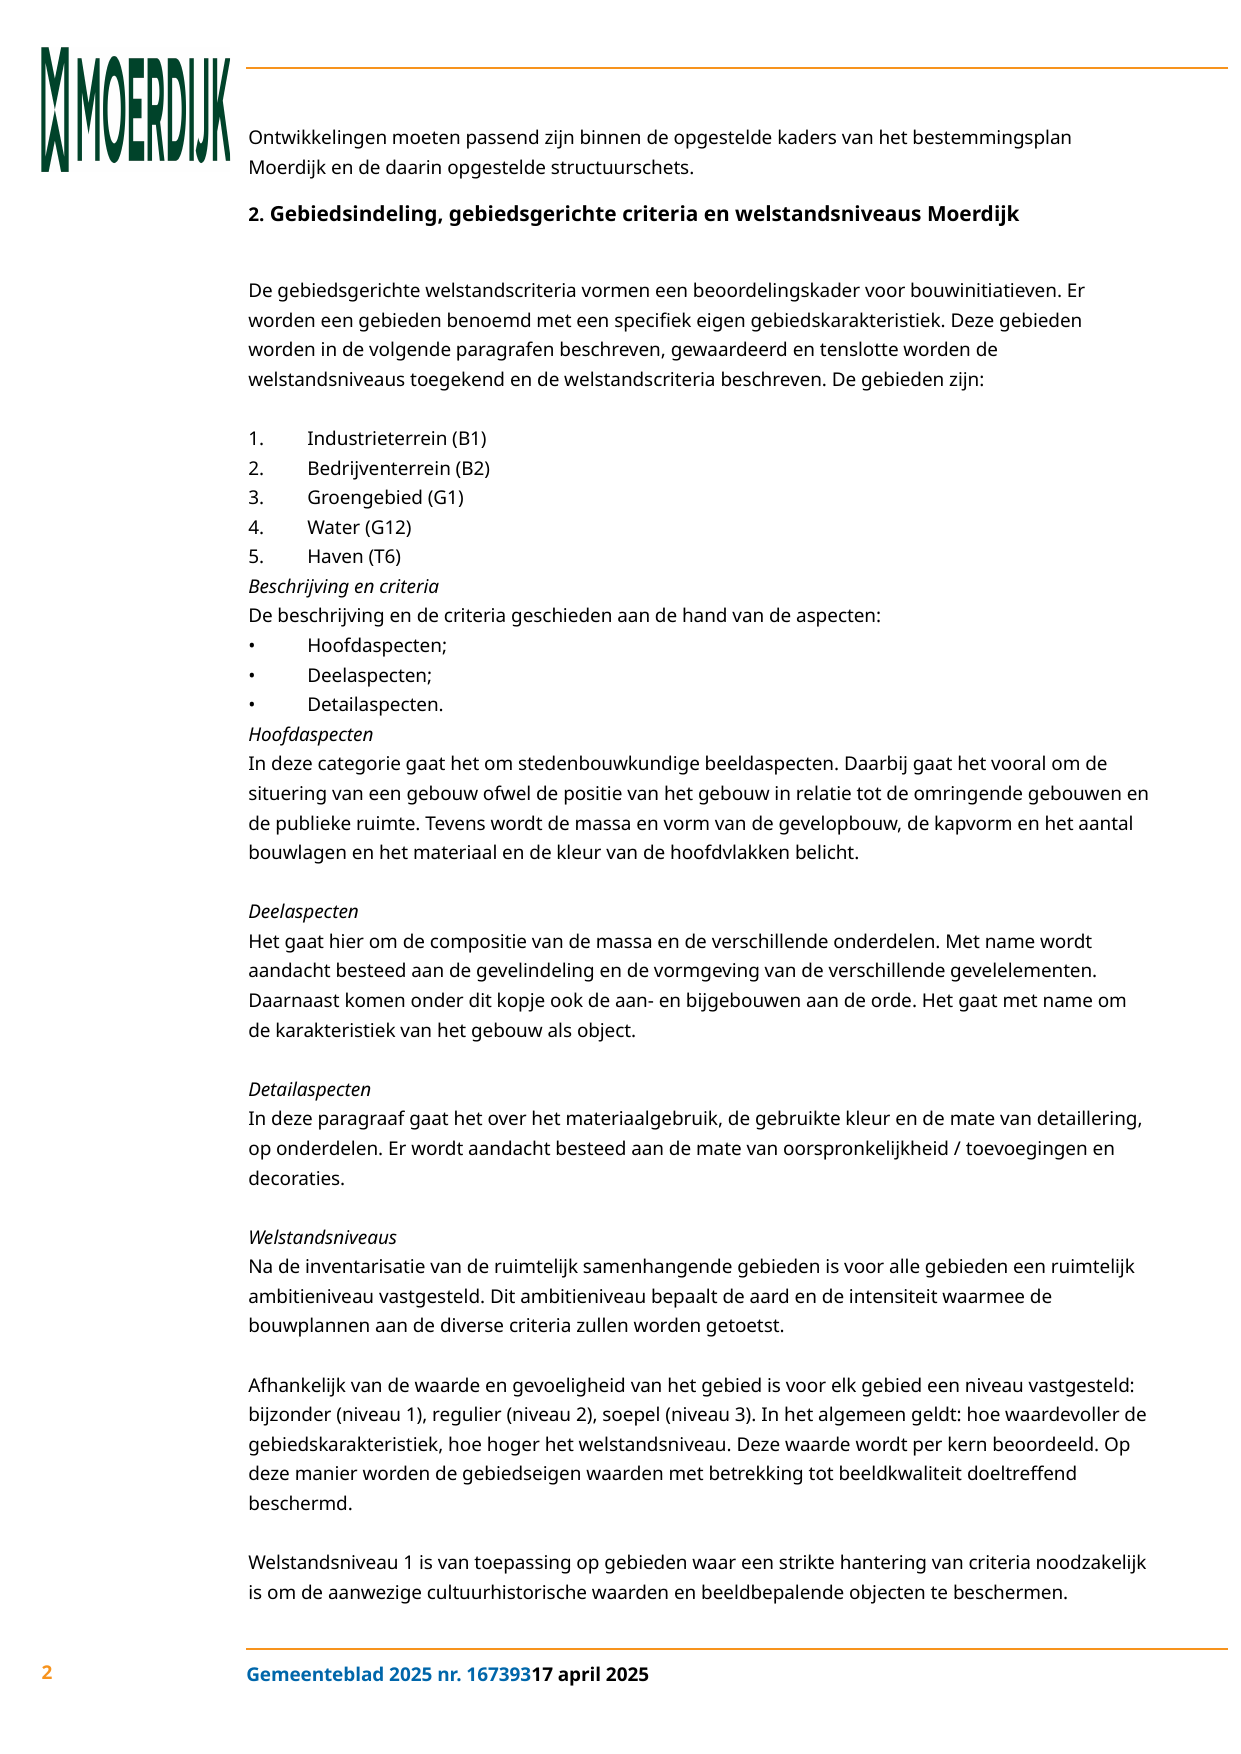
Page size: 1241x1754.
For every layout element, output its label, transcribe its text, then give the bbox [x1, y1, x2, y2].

text Deelaspecten [248, 898, 1152, 924]
picture [41, 47, 231, 172]
text Het gaat hier om de compositie van de massa en de verschillende onderdelen. Met name wordt aandacht besteed aan de gevelindeling en de vormgeving van de verschillende gevelelementen. Daarnaast komen onder dit kopje ook de aan- en bijgebouwen aan de orde. Het gaat met name om de karakteristiek van het gebouw als object. [248, 928, 1152, 1043]
text De beschrijving en de criteria geschieden aan de hand van de aspecten: [248, 603, 1152, 628]
list Haven (T6) [248, 543, 1152, 569]
text 2. Gebiedsindeling, gebiedsgerichte criteria en welstandsniveaus Moerdijk [248, 199, 1152, 228]
text In deze paragraaf gaat het over het materiaalgebruik, de gebruikte kleur en de mate van detaillering, op onderdelen. Er wordt aandacht besteed aan de mate van oorspronkelijkheid / toevoegingen en decoraties. [248, 1106, 1152, 1191]
text In deze categorie gaat het om stedenbouwkundige beeldaspecten. Daarbij gaat het vooral om de situering van een gebouw ofwel de positie van het gebouw in relatie tot de omringende gebouwen en de publieke ruimte. Tevens wordt de massa en vorm van de gevelopbouw, de kapvorm en het aantal bouwlagen en het materiaal en de kleur van de hoofdvlakken belicht. [248, 751, 1152, 865]
list Groengebied (G1) [248, 484, 1152, 510]
list Water (G12) [248, 514, 1152, 540]
text Beschrijving en criteria [248, 573, 1152, 599]
list Bedrijventerrein (B2) [248, 455, 1152, 481]
list Deelaspecten; [248, 662, 1152, 688]
text Welstandsniveaus [248, 1224, 1152, 1250]
text Detailaspecten [248, 1076, 1152, 1102]
text Na de inventarisatie van de ruimtelijk samenhangende gebieden is voor alle gebieden een ruimtelijk ambitieniveau vastgesteld. Dit ambitieniveau bepaalt de aard en de intensiteit waarmee de bouwplannen aan de diverse criteria zullen worden getoetst. [248, 1253, 1152, 1338]
list Hoofdaspecten; [248, 632, 1152, 658]
list Detailaspecten. [248, 691, 1152, 717]
text Afhankelijk van de waarde en gevoeligheid van het gebied is voor elk gebied een niveau vastgesteld: bijzonder (niveau 1), regulier (niveau 2), soepel (niveau 3). In het algemeen geldt: hoe waardevoller de gebiedskarakteristiek, hoe hoger het welstandsniveau. Deze waarde wordt per kern beoordeeld. Op deze manier worden de gebiedseigen waarden met betrekking tot beeldkwaliteit doeltreffend beschermd. [248, 1372, 1152, 1516]
text Welstandsniveau 1 is van toepassing op gebieden waar een strikte hantering van criteria noodzakelijk is om de aanwezige cultuurhistorische waarden en beeldbepalende objecten te beschermen. [248, 1549, 1152, 1605]
text Ontwikkelingen moeten passend zijn binnen de opgestelde kaders van het bestemmingsplan Moerdijk en de daarin opgestelde structuurschets. [248, 124, 1152, 180]
text Hoofdaspecten [248, 721, 1152, 747]
text De gebiedsgerichte welstandscriteria vormen een beoordelingskader voor bouwinitiatieven. Er worden een gebieden benoemd met een specifiek eigen gebiedskarakteristiek. Deze gebieden worden in de volgende paragrafen beschreven, gewaardeerd en tenslotte worden de welstandsniveaus toegekend en de welstandscriteria beschreven. De gebieden zijn: [248, 277, 1152, 392]
list Industrieterrein (B1) [248, 425, 1152, 451]
